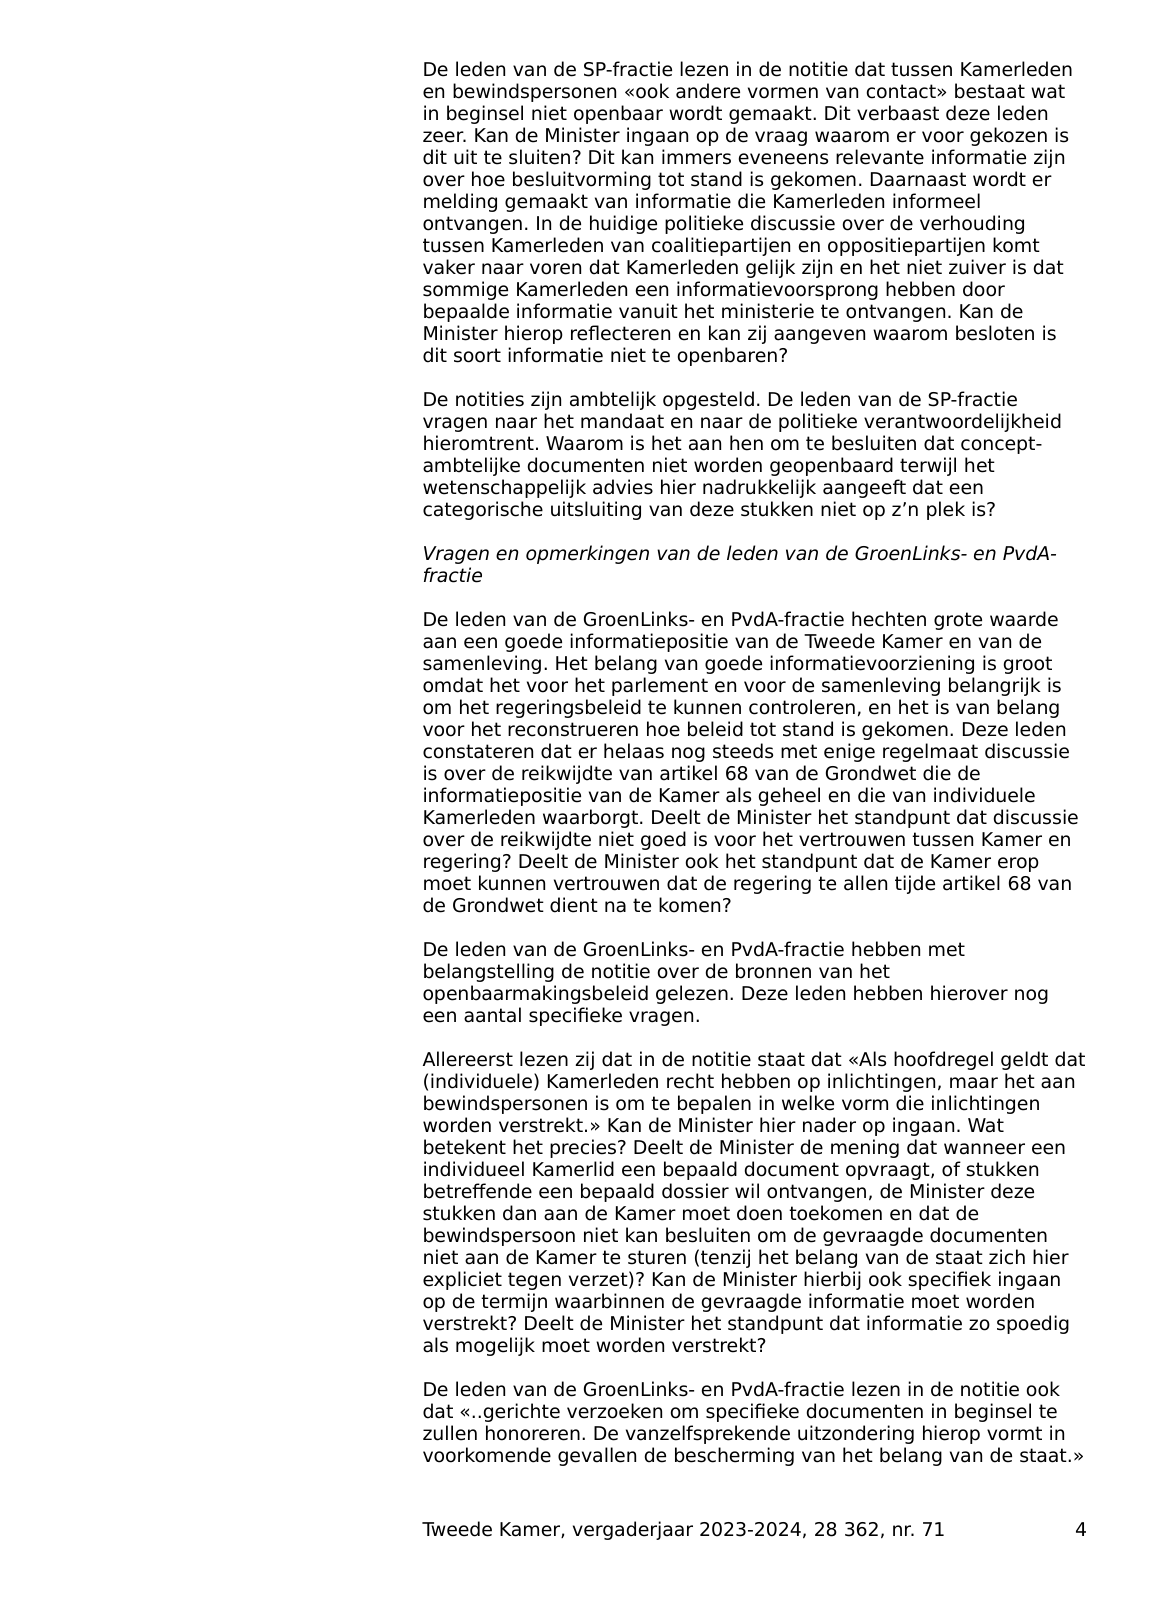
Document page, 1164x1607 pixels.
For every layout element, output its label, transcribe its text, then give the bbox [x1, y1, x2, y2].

text De notities zijn ambtelijk opgesteld. De leden van de SP-fractie vragen naar het mandaat en naar de politieke verantwoordelijkheid hieromtrent. Waarom is het aan hen om te besluiten dat concept-ambtelijke documenten niet worden geopenbaard terwijl het wetenschappelijk advies hier nadrukkelijk aangeeft dat een categorische uitsluiting van deze stukken niet op z’n plek is? [422, 389, 1087, 521]
text De leden van de GroenLinks- en PvdA-fractie hechten grote waarde aan een goede informatiepositie van de Tweede Kamer en van de samenleving. Het belang van goede informatievoorziening is groot omdat het voor het parlement en voor de samenleving belangrijk is om het regeringsbeleid te kunnen controleren, en het is van belang voor het reconstrueren hoe beleid tot stand is gekomen. Deze leden constateren dat er helaas nog steeds met enige regelmaat discussie is over de reikwijdte van artikel 68 van de Grondwet die de informatiepositie van de Kamer als geheel en die van individuele Kamerleden waarborgt. Deelt de Minister het standpunt dat discussie over de reikwijdte niet goed is voor het vertrouwen tussen Kamer en regering? Deelt de Minister ook het standpunt dat de Kamer erop moet kunnen vertrouwen dat de regering te allen tijde artikel 68 van de Grondwet dient na te komen? [422, 609, 1087, 917]
text De leden van de GroenLinks- en PvdA-fractie lezen in de notitie ook dat «..gerichte verzoeken om specifieke documenten in beginsel te zullen honoreren. De vanzelfsprekende uitzondering hierop vormt in voorkomende gevallen de bescherming van het belang van de staat.» [422, 1379, 1087, 1467]
subtitle Vragen en opmerkingen van de leden van de GroenLinks- en PvdA-fractie [422, 543, 1087, 587]
text De leden van de SP-fractie lezen in de notitie dat tussen Kamerleden en bewindspersonen «ook andere vormen van contact» bestaat wat in beginsel niet openbaar wordt gemaakt. Dit verbaast deze leden zeer. Kan de Minister ingaan op de vraag waarom er voor gekozen is dit uit te sluiten? Dit kan immers eveneens relevante informatie zijn over hoe besluitvorming tot stand is gekomen. Daarnaast wordt er melding gemaakt van informatie die Kamerleden informeel ontvangen. In de huidige politieke discussie over de verhouding tussen Kamerleden van coalitiepartijen en oppositiepartijen komt vaker naar voren dat Kamerleden gelijk zijn en het niet zuiver is dat sommige Kamerleden een informatievoorsprong hebben door bepaalde informatie vanuit het ministerie te ontvangen. Kan de Minister hierop reflecteren en kan zij aangeven waarom besloten is dit soort informatie niet te openbaren? [422, 59, 1087, 367]
text De leden van de GroenLinks- en PvdA-fractie hebben met belangstelling de notitie over de bronnen van het openbaarmakingsbeleid gelezen. Deze leden hebben hierover nog een aantal specifieke vragen. [422, 939, 1087, 1027]
text Allereerst lezen zij dat in de notitie staat dat «Als hoofdregel geldt dat (individuele) Kamerleden recht hebben op inlichtingen, maar het aan bewindspersonen is om te bepalen in welke vorm die inlichtingen worden verstrekt.» Kan de Minister hier nader op ingaan. Wat betekent het precies? Deelt de Minister de mening dat wanneer een individueel Kamerlid een bepaald document opvraagt, of stukken betreffende een bepaald dossier wil ontvangen, de Minister deze stukken dan aan de Kamer moet doen toekomen en dat de bewindspersoon niet kan besluiten om de gevraagde documenten niet aan de Kamer te sturen (tenzij het belang van de staat zich hier expliciet tegen verzet)? Kan de Minister hierbij ook specifiek ingaan op de termijn waarbinnen de gevraagde informatie moet worden verstrekt? Deelt de Minister het standpunt dat informatie zo spoedig als mogelijk moet worden verstrekt? [422, 1049, 1087, 1357]
